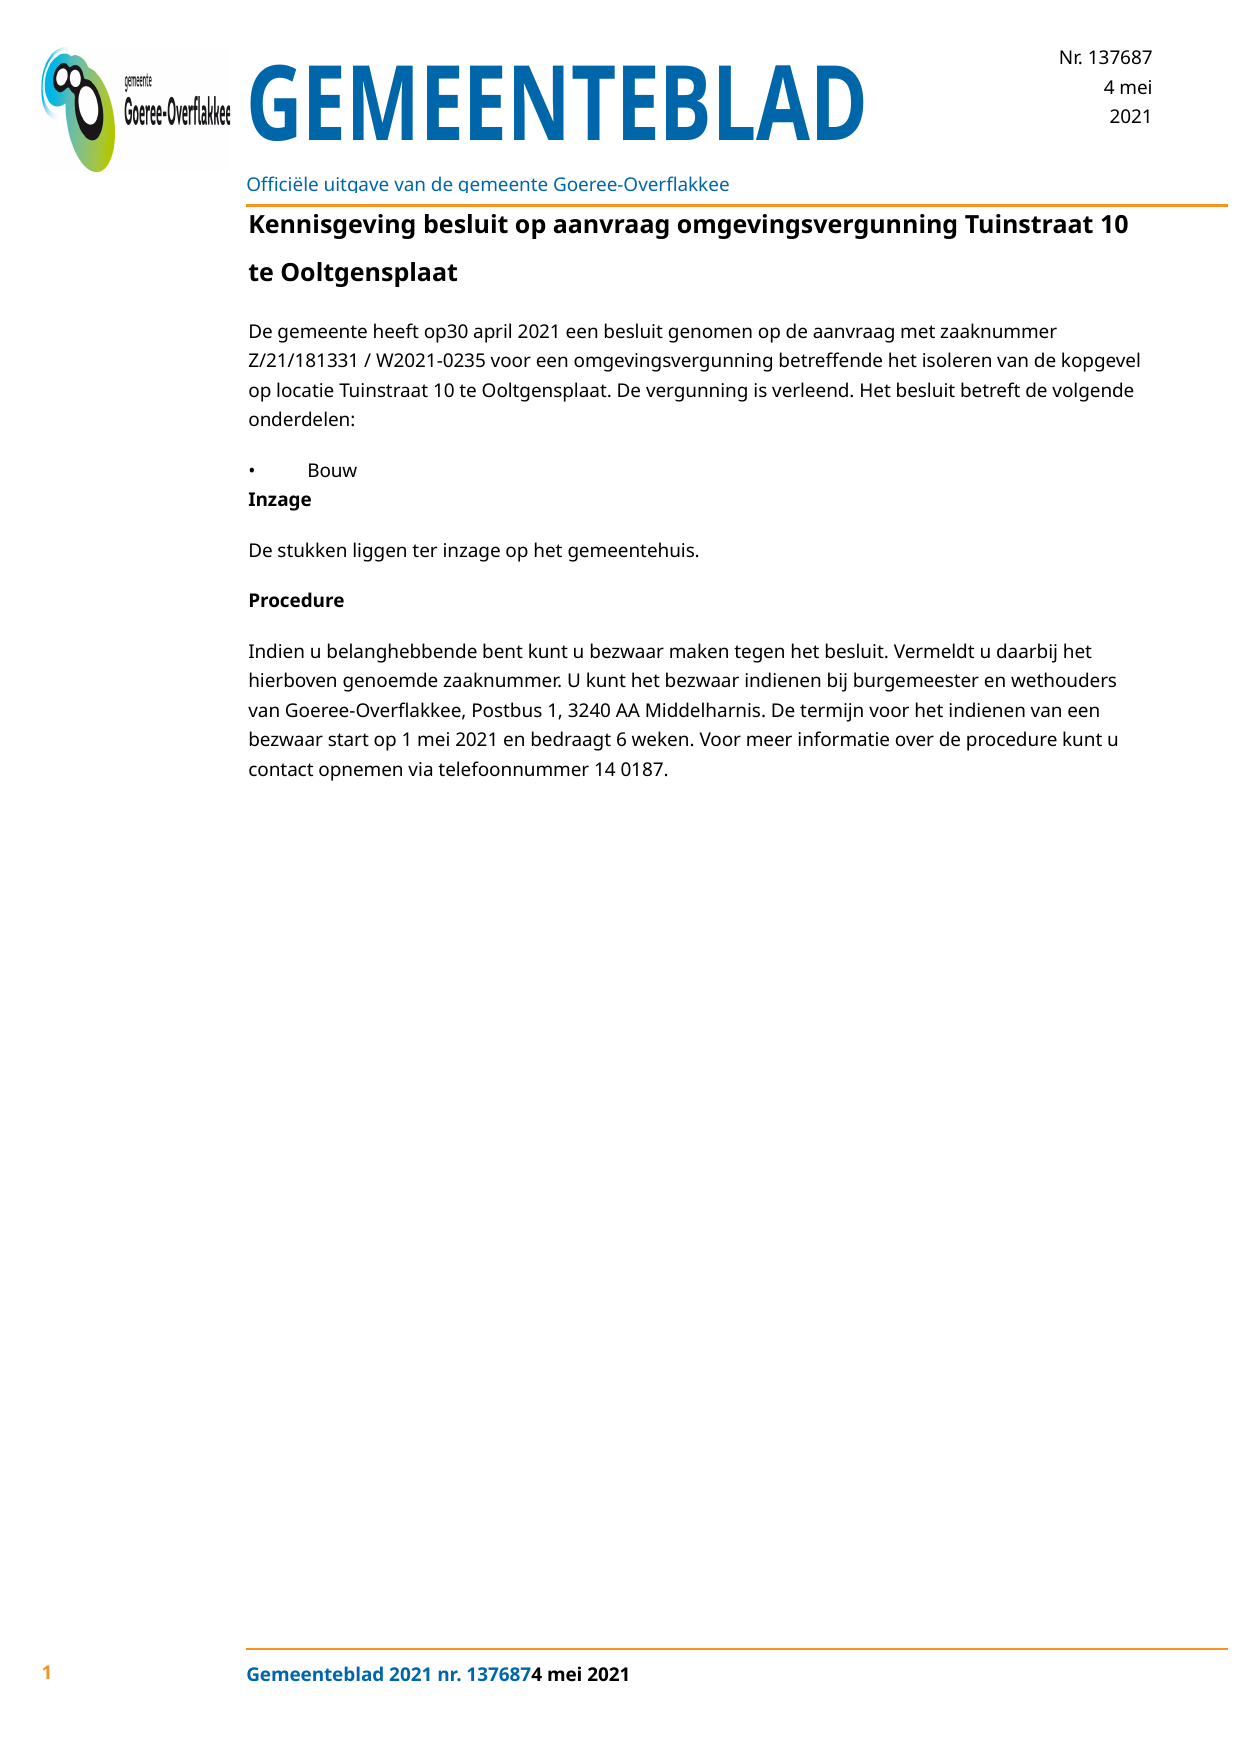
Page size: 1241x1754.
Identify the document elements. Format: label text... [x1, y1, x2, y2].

picture [41, 47, 231, 172]
text Kennisgeving besluit op aanvraag omgevingsvergunning Tuinstraat 10 te Ooltgensplaat [248, 207, 1152, 288]
list Bouw [248, 457, 1152, 483]
text Indien u belanghebbende bent kunt u bezwaar maken tegen het besluit. Vermeldt u daarbij het hierboven genoemde zaaknummer. U kunt het bezwaar indienen bij burgemeester en wethouders van Goeree-Overflakkee, Postbus 1, 3240 AA Middelharnis. De termijn voor het indienen van een bezwaar start op 1 mei 2021 en bedraagt 6 weken. Voor meer informatie over de procedure kunt u contact opnemen via telefoonnummer 14 0187. [248, 638, 1152, 782]
text Procedure [248, 587, 1152, 613]
text Inzage [248, 487, 1152, 512]
text De gemeente heeft op30 april 2021 een besluit genomen op de aanvraag met zaaknummer Z/21/181331 / W2021-0235 voor een omgevingsvergunning betreffende het isoleren van de kopgevel op locatie Tuinstraat 10 te Ooltgensplaat. De vergunning is verleend. Het besluit betreft de volgende onderdelen: [248, 318, 1152, 432]
text De stukken liggen ter inzage op het gemeentehuis. [248, 537, 1152, 563]
